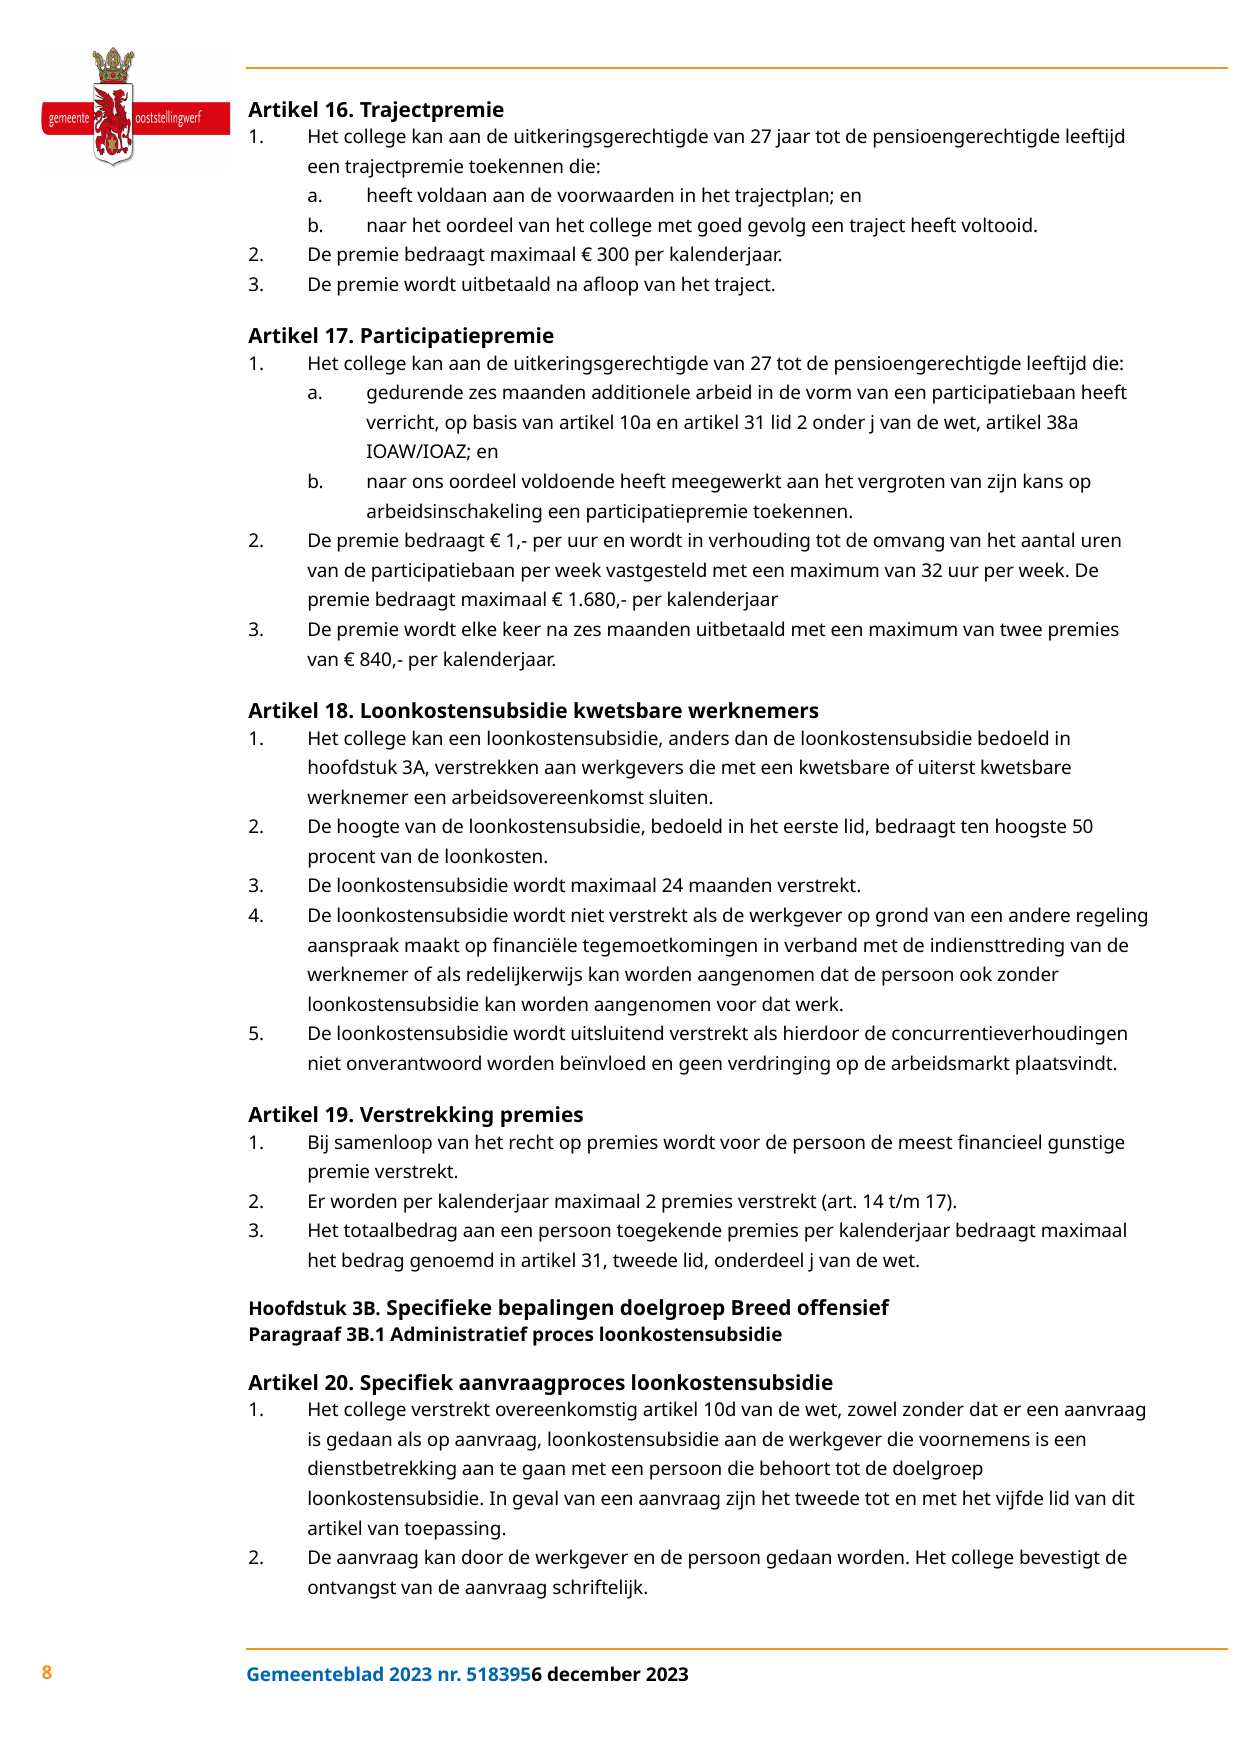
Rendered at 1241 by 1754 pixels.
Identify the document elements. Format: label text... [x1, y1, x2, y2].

list De premie bedraagt € 1,- per uur en wordt in verhouding tot de omvang van het aantal uren van de participatiebaan per week vastgesteld met een maximum van 32 uur per week. De premie bedraagt maximaal € 1.680,- per kalenderjaar [248, 527, 1152, 612]
text Paragraaf 3B.1 Administratief proces loonkostensubsidie [248, 1321, 1152, 1347]
list Er worden per kalenderjaar maximaal 2 premies verstrekt (art. 14 t/m 17). [248, 1188, 1152, 1214]
list naar het oordeel van het college met goed gevolg een traject heeft voltooid. [307, 212, 1152, 238]
picture [41, 47, 231, 172]
text Artikel 20. Specifiek aanvraagproces loonkostensubsidie [248, 1368, 1152, 1396]
list De loonkostensubsidie wordt maximaal 24 maanden verstrekt. [248, 873, 1152, 898]
list naar ons oordeel voldoende heeft meegewerkt aan het vergroten van zijn kans op arbeidsinschakeling een participatiepremie toekennen. [307, 468, 1152, 524]
list Het college verstrekt overeenkomstig artikel 10d van de wet, zowel zonder dat er een aanvraag is gedaan als op aanvraag, loonkostensubsidie aan de werkgever die voornemens is een dienstbetrekking aan te gaan met een persoon die behoort tot de doelgroep loonkostensubsidie. In geval van een aanvraag zijn het tweede tot en met het vijfde lid van dit artikel van toepassing. [248, 1396, 1152, 1540]
list De premie wordt uitbetaald na afloop van het traject. [248, 271, 1152, 297]
list Het college kan aan de uitkeringsgerechtigde van 27 jaar tot de pensioengerechtigde leeftijd een trajectpremie toekennen die: [248, 123, 1152, 178]
text Artikel 18. Loonkostensubsidie kwetsbare werknemers [248, 696, 1152, 725]
list heeft voldaan aan de voorwaarden in het trajectplan; en [307, 182, 1152, 208]
list Het college kan een loonkostensubsidie, anders dan de loonkostensubsidie bedoeld in hoofdstuk 3A, verstrekken aan werkgevers die met een kwetsbare of uiterst kwetsbare werknemer een arbeidsovereenkomst sluiten. [248, 725, 1152, 809]
list Het totaalbedrag aan een persoon toegekende premies per kalenderjaar bedraagt maximaal het bedrag genoemd in artikel 31, tweede lid, onderdeel j van de wet. [248, 1218, 1152, 1273]
text Hoofdstuk 3B. Specifieke bepalingen doelgroep Breed offensief [248, 1293, 1152, 1321]
text Artikel 19. Verstrekking premies [248, 1101, 1152, 1129]
list Het college kan aan de uitkeringsgerechtigde van 27 tot de pensioengerechtigde leeftijd die: [248, 350, 1152, 376]
list De loonkostensubsidie wordt niet verstrekt als de werkgever op grond van een andere regeling aanspraak maakt op financiële tegemoetkomingen in verband met de indiensttreding van de werknemer of als redelijkerwijs kan worden aangenomen dat de persoon ook zonder loonkostensubsidie kan worden aangenomen voor dat werk. [248, 902, 1152, 1017]
list De aanvraag kan door de werkgever en de persoon gedaan worden. Het college bevestigt de ontvangst van de aanvraag schriftelijk. [248, 1544, 1152, 1599]
list De premie wordt elke keer na zes maanden uitbetaald met een maximum van twee premies van € 840,- per kalenderjaar. [248, 616, 1152, 672]
text Artikel 16. Trajectpremie [248, 95, 1152, 123]
text Artikel 17. Participatiepremie [248, 322, 1152, 350]
list Bij samenloop van het recht op premies wordt voor de persoon de meest financieel gunstige premie verstrekt. [248, 1129, 1152, 1184]
list De loonkostensubsidie wordt uitsluitend verstrekt als hierdoor de concurrentieverhoudingen niet onverantwoord worden beïnvloed en geen verdringing op de arbeidsmarkt plaatsvindt. [248, 1021, 1152, 1076]
list De hoogte van de loonkostensubsidie, bedoeld in het eerste lid, bedraagt ten hoogste 50 procent van de loonkosten. [248, 813, 1152, 869]
list De premie bedraagt maximaal € 300 per kalenderjaar. [248, 242, 1152, 267]
list gedurende zes maanden additionele arbeid in de vorm van een participatiebaan heeft verricht, op basis van artikel 10a en artikel 31 lid 2 onder j van de wet, artikel 38a IOAW/IOAZ; en [307, 379, 1152, 464]
